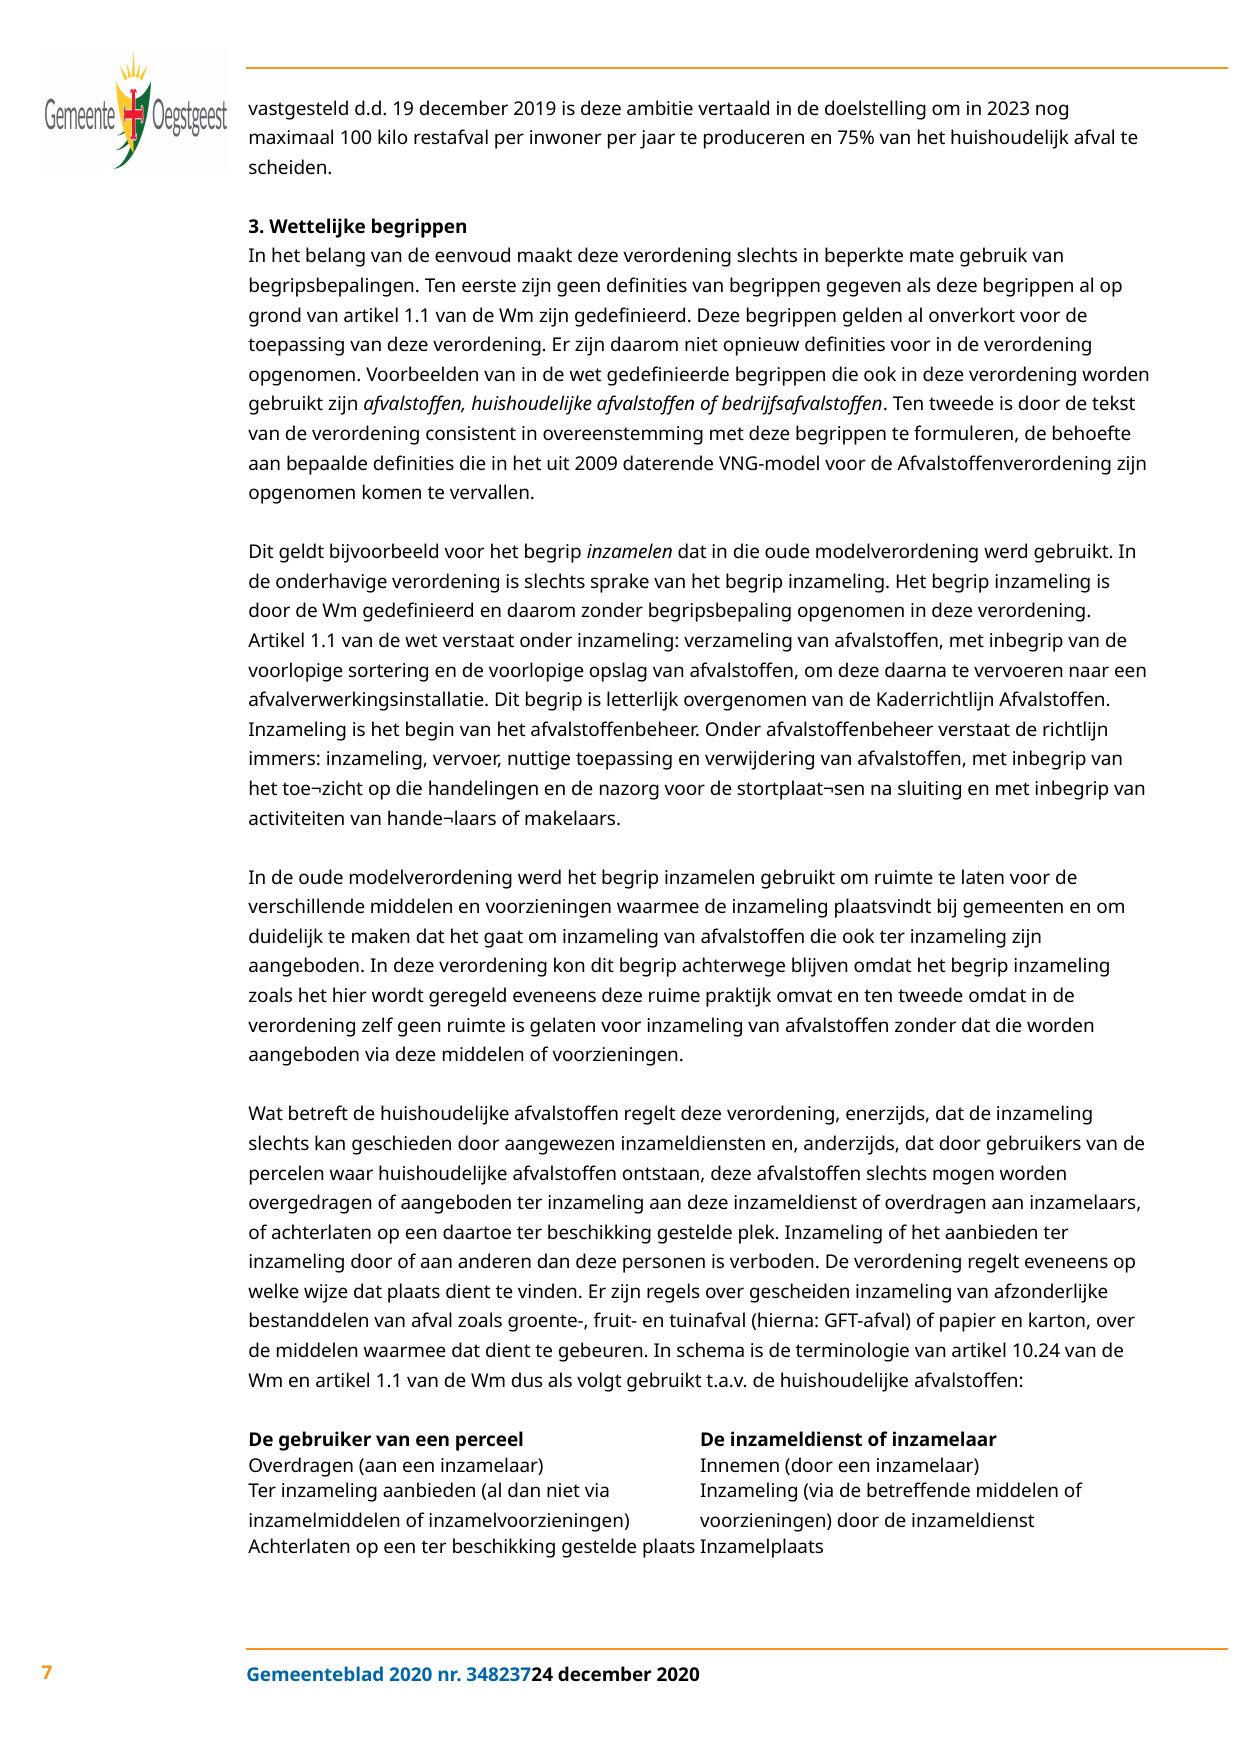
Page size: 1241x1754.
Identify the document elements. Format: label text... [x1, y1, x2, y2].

table_cell Overdragen (aan een inzamelaar) [248, 1452, 700, 1478]
table_cell Achterlaten op een ter beschikking gestelde plaats [248, 1533, 700, 1559]
table_header De gebruiker van een perceel [248, 1426, 700, 1452]
picture [41, 47, 231, 172]
table_cell Inzamelplaats [700, 1533, 1152, 1559]
table_cell Inzameling (via de betreffende middelen of voorzieningen) door de inzameldienst [700, 1478, 1152, 1533]
text Wat betreft de huishoudelijke afvalstoffen regelt deze verordening, enerzijds, dat de inzameling slechts kan geschieden door aangewezen inzameldiensten en, anderzijds, dat door gebruikers van de percelen waar huishoudelijke afvalstoffen ontstaan, deze afvalstoffen slechts mogen worden overgedragen of aangeboden ter inzameling aan deze inzameldienst of overdragen aan inzamelaars, of achterlaten op een daartoe ter beschikking gestelde plek. Inzameling of het aanbieden ter inzameling door of aan anderen dan deze personen is verboden. De verordening regelt eveneens op welke wijze dat plaats dient te vinden. Er zijn regels over gescheiden inzameling van afzonderlijke bestanddelen van afval zoals groente-, fruit- en tuinafval (hierna: GFT-afval) of papier en karton, over de middelen waarmee dat dient te gebeuren. In schema is de terminologie van artikel 10.24 van de Wm en artikel 1.1 van de Wm dus als volgt gebruikt t.a.v. de huishoudelijke afvalstoffen: [248, 1101, 1152, 1393]
text vastgesteld d.d. 19 december 2019 is deze ambitie vertaald in de doelstelling om in 2023 nog maximaal 100 kilo restafval per inwoner per jaar te produceren en 75% van het huishoudelijk afval te scheiden. [248, 95, 1152, 180]
table_cell Innemen (door een inzamelaar) [700, 1452, 1152, 1478]
text Dit geldt bijvoorbeeld voor het begrip inzamelen dat in die oude modelverordening werd gebruikt. In de onderhavige verordening is slechts sprake van het begrip inzameling. Het begrip inzameling is door de Wm gedefinieerd en daarom zonder begripsbepaling opgenomen in deze verordening. Artikel 1.1 van de wet verstaat onder inzameling: verzameling van afvalstoffen, met inbegrip van de voorlopige sortering en de voorlopige opslag van afvalstoffen, om deze daarna te vervoeren naar een afvalverwerkingsinstallatie. Dit begrip is letterlijk overgenomen van de Kaderrichtlijn Afvalstoffen. Inzameling is het begin van het afvalstoffenbeheer. Onder afvalstoffenbeheer verstaat de richtlijn immers: inzameling, vervoer, nuttige toepassing en verwijdering van afvalstoffen, met inbegrip van het toe¬zicht op die handelingen en de nazorg voor de stortplaat¬sen na sluiting en met inbegrip van activiteiten van hande¬laars of makelaars. [248, 538, 1152, 831]
text In de oude modelverordening werd het begrip inzamelen gebruikt om ruimte te laten voor de verschillende middelen en voorzieningen waarmee de inzameling plaatsvindt bij gemeenten en om duidelijk te maken dat het gaat om inzameling van afvalstoffen die ook ter inzameling zijn aangeboden. In deze verordening kon dit begrip achterwege blijven omdat het begrip inzameling zoals het hier wordt geregeld eveneens deze ruime praktijk omvat en ten tweede omdat in de verordening zelf geen ruimte is gelaten voor inzameling van afvalstoffen zonder dat die worden aangeboden via deze middelen of voorzieningen. [248, 864, 1152, 1067]
text 3. Wettelijke begrippen [248, 213, 1152, 239]
table_header De inzameldienst of inzamelaar [700, 1426, 1152, 1452]
text In het belang van de eenvoud maakt deze verordening slechts in beperkte mate gebruik van begripsbepalingen. Ten eerste zijn geen definities van begrippen gegeven als deze begrippen al op grond van artikel 1.1 van de Wm zijn gedefinieerd. Deze begrippen gelden al onverkort voor de toepassing van deze verordening. Er zijn daarom niet opnieuw definities voor in de verordening opgenomen. Voorbeelden van in de wet gedefinieerde begrippen die ook in deze verordening worden gebruikt zijn afvalstoffen, huishoudelijke afvalstoffen of bedrijfsafvalstoffen. Ten tweede is door de tekst van de verordening consistent in overeenstemming met deze begrippen te formuleren, de behoefte aan bepaalde definities die in het uit 2009 daterende VNG-model voor de Afvalstoffenverordening zijn opgenomen komen te vervallen. [248, 243, 1152, 505]
table_cell Ter inzameling aanbieden (al dan niet via inzamelmiddelen of inzamelvoorzieningen) [248, 1478, 700, 1533]
